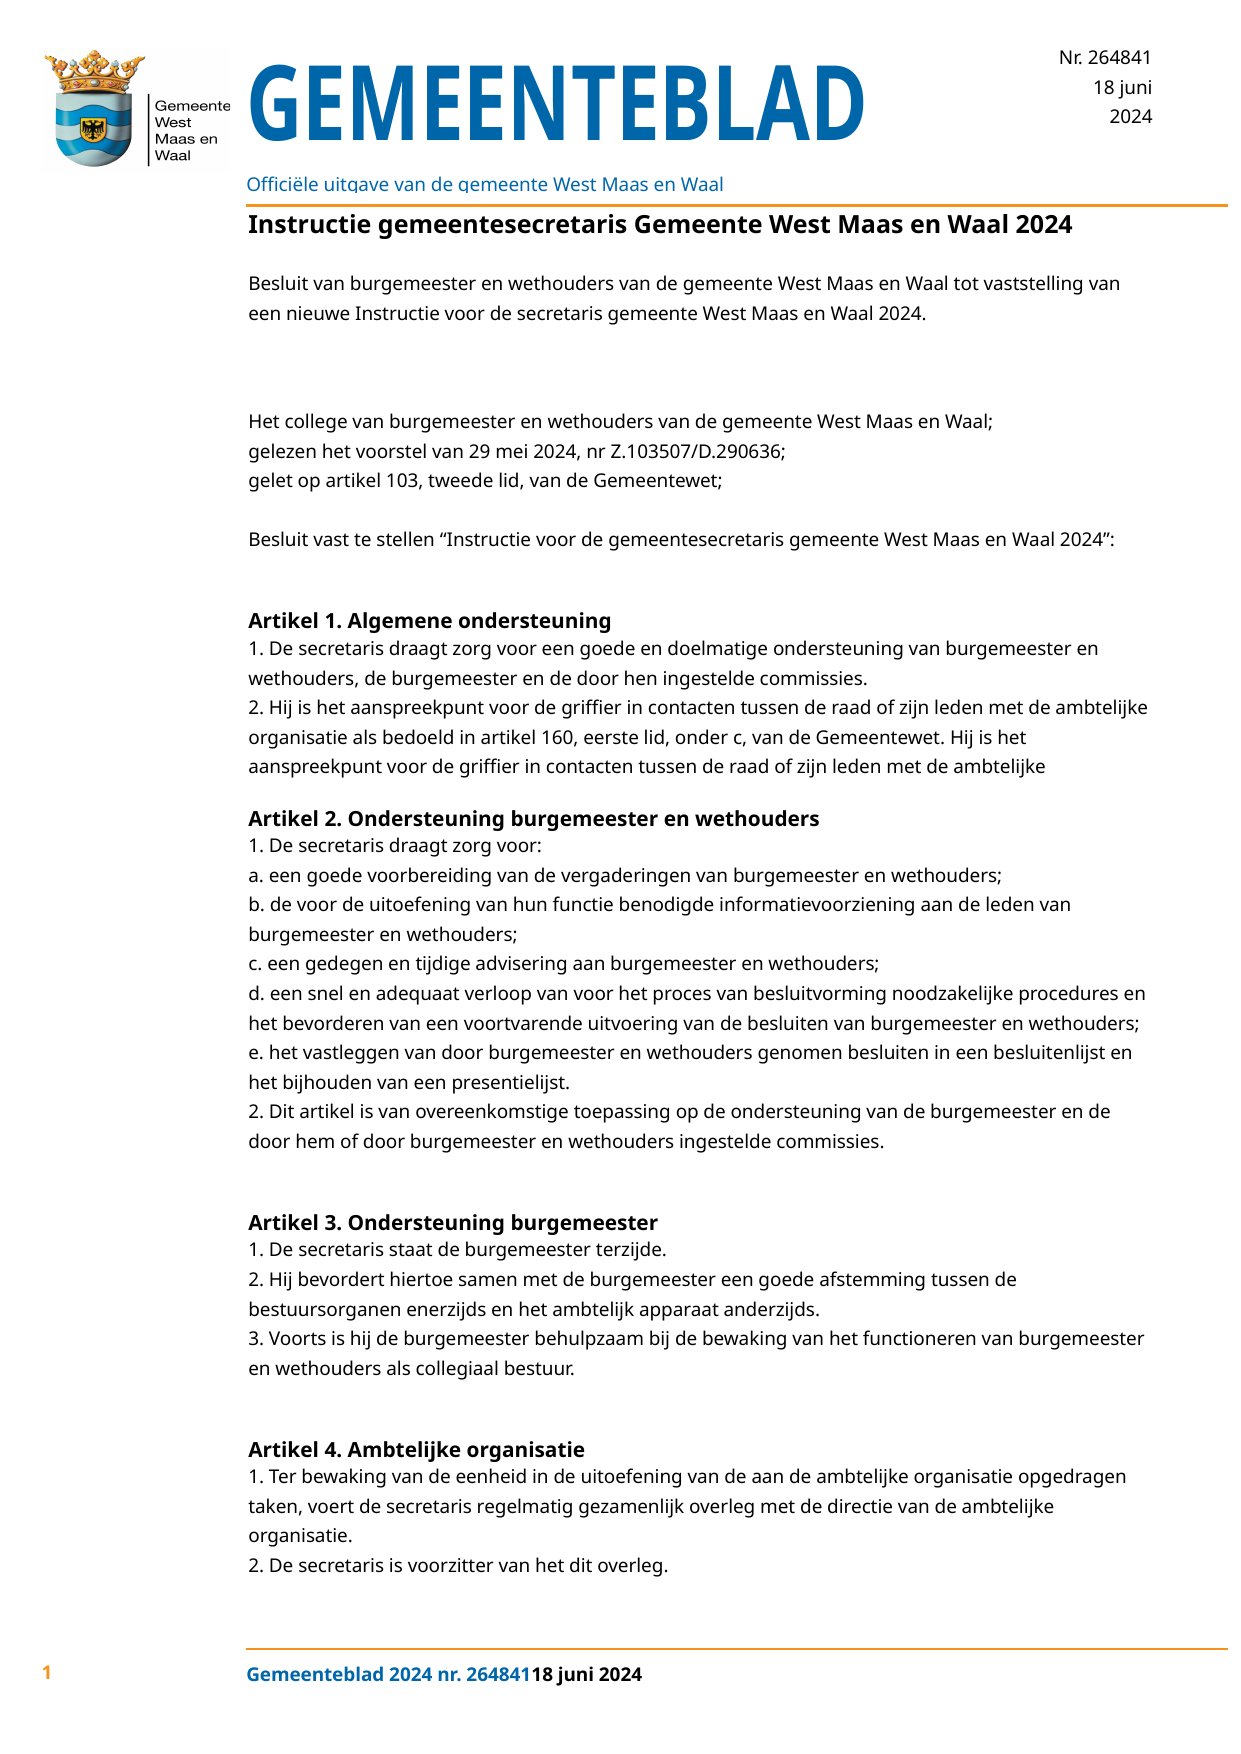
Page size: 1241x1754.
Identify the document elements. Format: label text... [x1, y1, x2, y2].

text a. een goede voorbereiding van de vergaderingen van burgemeester en wethouders; [248, 862, 1152, 888]
text e. het vastleggen van door burgemeester en wethouders genomen besluiten in een besluitenlijst en het bijhouden van een presentielijst. [248, 1039, 1152, 1095]
text 1. De secretaris draagt zorg voor een goede en doelmatige ondersteuning van burgemeester en wethouders, de burgemeester en de door hen ingestelde commissies. [248, 635, 1152, 690]
text Artikel 3. Ondersteuning burgemeester [248, 1208, 1152, 1237]
text Besluit vast te stellen “Instructie voor de gemeentesecretaris gemeente West Maas en Waal 2024”: [248, 527, 1152, 552]
text Het college van burgemeester en wethouders van de gemeente West Maas en Waal; [248, 408, 1152, 434]
text 2. Hij bevordert hiertoe samen met de burgemeester een goede afstemming tussen de bestuursorganen enerzijds en het ambtelijk apparaat anderzijds. [248, 1266, 1152, 1321]
text Instructie gemeentesecretaris Gemeente West Maas en Waal 2024 [248, 207, 1152, 241]
text Artikel 2. Ondersteuning burgemeester en wethouders [248, 804, 1152, 832]
text gelezen het voorstel van 29 mei 2024, nr Z.103507/D.290636; [248, 438, 1152, 464]
text b. de voor de uitoefening van hun functie benodigde informatievoorziening aan de leden van burgemeester en wethouders; [248, 891, 1152, 947]
text 2. De secretaris is voorzitter van het dit overleg. [248, 1552, 1152, 1578]
text 1. Ter bewaking van de eenheid in de uitoefening van de aan de ambtelijke organisatie opgedragen taken, voert de secretaris regelmatig gezamenlijk overleg met de directie van de ambtelijke organisatie. [248, 1463, 1152, 1548]
text 1. De secretaris draagt zorg voor: [248, 832, 1152, 858]
text 2. Hij is het aanspreekpunt voor de griffier in contacten tussen de raad of zijn leden met de ambtelijke organisatie als bedoeld in artikel 160, eerste lid, onder c, van de Gemeentewet. Hij is het aanspreekpunt voor de griffier in contacten tussen de raad of zijn leden met de ambtelijke [248, 694, 1152, 779]
text Artikel 1. Algemene ondersteuning [248, 607, 1152, 635]
text d. een snel en adequaat verloop van voor het proces van besluitvorming noodzakelijke procedures en het bevorderen van een voortvarende uitvoering van de besluiten van burgemeester en wethouders; [248, 980, 1152, 1036]
text gelet op artikel 103, tweede lid, van de Gemeentewet; [248, 467, 1152, 493]
text Besluit van burgemeester en wethouders van de gemeente West Maas en Waal tot vaststelling van een nieuwe Instructie voor de secretaris gemeente West Maas en Waal 2024. [248, 270, 1152, 326]
text 3. Voorts is hij de burgemeester behulpzaam bij de bewaking van het functioneren van burgemeester en wethouders als collegiaal bestuur. [248, 1325, 1152, 1381]
text 2. Dit artikel is van overeenkomstige toepassing op de ondersteuning van de burgemeester en de door hem of door burgemeester en wethouders ingestelde commissies. [248, 1098, 1152, 1154]
text Artikel 4. Ambtelijke organisatie [248, 1435, 1152, 1463]
text 1. De secretaris staat de burgemeester terzijde. [248, 1237, 1152, 1262]
picture [41, 47, 231, 172]
text c. een gedegen en tijdige advisering aan burgemeester en wethouders; [248, 951, 1152, 976]
